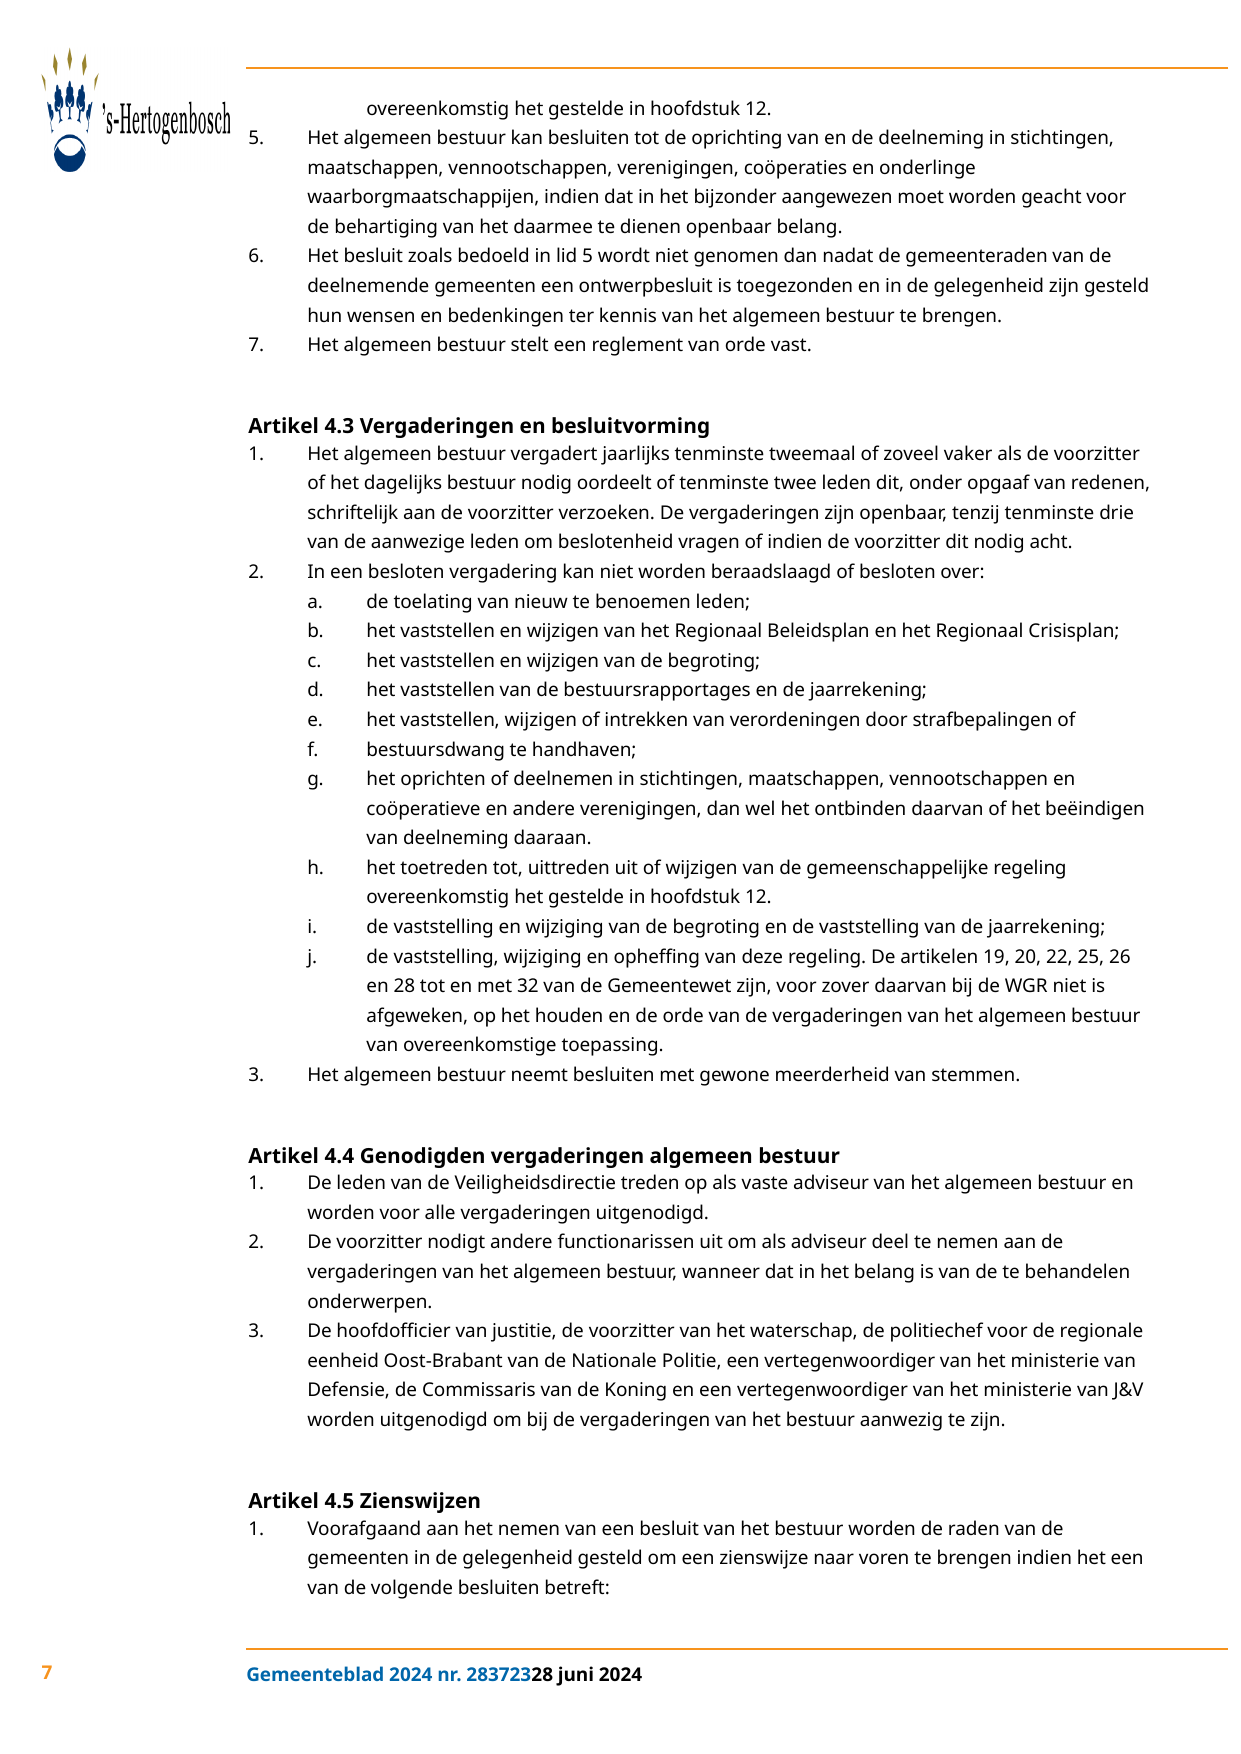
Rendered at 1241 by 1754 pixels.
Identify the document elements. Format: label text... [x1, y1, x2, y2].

list het toetreden tot, uittreden uit of wijzigen van de gemeenschappelijke regeling overeenkomstig het gestelde in hoofdstuk 12. [307, 854, 1152, 909]
text Artikel 4.3 Vergaderingen en besluitvorming [248, 411, 1152, 440]
list het vaststellen, wijzigen of intrekken van verordeningen door strafbepalingen of [307, 706, 1152, 732]
picture [41, 47, 231, 172]
list Het algemeen bestuur kan besluiten tot de oprichting van en de deelneming in stichtingen, maatschappen, vennootschappen, verenigingen, coöperaties en onderlinge waarborgmaatschappijen, indien dat in het bijzonder aangewezen moet worden geacht voor de behartiging van het daarmee te dienen openbaar belang. [248, 124, 1152, 239]
list bestuursdwang te handhaven; [307, 736, 1152, 761]
list De leden van de Veiligheidsdirectie treden op als vaste adviseur van het algemeen bestuur en worden voor alle vergaderingen uitgenodigd. [248, 1169, 1152, 1225]
list de vaststelling en wijziging van de begroting en de vaststelling van de jaarrekening; [307, 913, 1152, 939]
list De hoofdofficier van justitie, de voorzitter van het waterschap, de politiechef voor de regionale eenheid Oost-Brabant van de Nationale Politie, een vertegenwoordiger van het ministerie van Defensie, de Commissaris van de Koning en een vertegenwoordiger van het ministerie van J&V worden uitgenodigd om bij de vergaderingen van het bestuur aanwezig te zijn. [248, 1317, 1152, 1432]
list het oprichten of deelnemen in stichtingen, maatschappen, vennootschappen en coöperatieve en andere verenigingen, dan wel het ontbinden daarvan of het beëindigen van deelneming daaraan. [307, 765, 1152, 850]
list Voorafgaand aan het nemen van een besluit van het bestuur worden de raden van de gemeenten in de gelegenheid gesteld om een zienswijze naar voren te brengen indien het een van de volgende besluiten betreft: [248, 1515, 1152, 1599]
list Het algemeen bestuur vergadert jaarlijks tenminste tweemaal of zoveel vaker als de voorzitter of het dagelijks bestuur nodig oordeelt of tenminste twee leden dit, onder opgaaf van redenen, schriftelijk aan de voorzitter verzoeken. De vergaderingen zijn openbaar, tenzij tenminste drie van de aanwezige leden om beslotenheid vragen of indien de voorzitter dit nodig acht. [248, 440, 1152, 554]
list het vaststellen en wijzigen van de begroting; [307, 647, 1152, 673]
list het vaststellen van de bestuursrapportages en de jaarrekening; [307, 677, 1152, 702]
list Het algemeen bestuur stelt een reglement van orde vast. [248, 331, 1152, 357]
list Het besluit zoals bedoeld in lid 5 wordt niet genomen dan nadat de gemeenteraden van de deelnemende gemeenten een ontwerpbesluit is toegezonden en in de gelegenheid zijn gesteld hun wensen en bedenkingen ter kennis van het algemeen bestuur te brengen. [248, 243, 1152, 328]
list de vaststelling, wijziging en opheffing van deze regeling. De artikelen 19, 20, 22, 25, 26 en 28 tot en met 32 van de Gemeentewet zijn, voor zover daarvan bij de WGR niet is afgeweken, op het houden en de orde van de vergaderingen van het algemeen bestuur van overeenkomstige toepassing. [307, 943, 1152, 1057]
list de toelating van nieuw te benoemen leden; [307, 588, 1152, 613]
list De voorzitter nodigt andere functionarissen uit om als adviseur deel te nemen aan de vergaderingen van het algemeen bestuur, wanneer dat in het belang is van de te behandelen onderwerpen. [248, 1229, 1152, 1314]
text Artikel 4.4 Genodigden vergaderingen algemeen bestuur [248, 1141, 1152, 1169]
list In een besloten vergadering kan niet worden beraadslaagd of besloten over: [248, 558, 1152, 584]
list overeenkomstig het gestelde in hoofdstuk 12. [307, 95, 1152, 121]
list het vaststellen en wijzigen van het Regionaal Beleidsplan en het Regionaal Crisisplan; [307, 617, 1152, 643]
text Artikel 4.5 Zienswijzen [248, 1486, 1152, 1515]
list Het algemeen bestuur neemt besluiten met gewone meerderheid van stemmen. [248, 1061, 1152, 1087]
